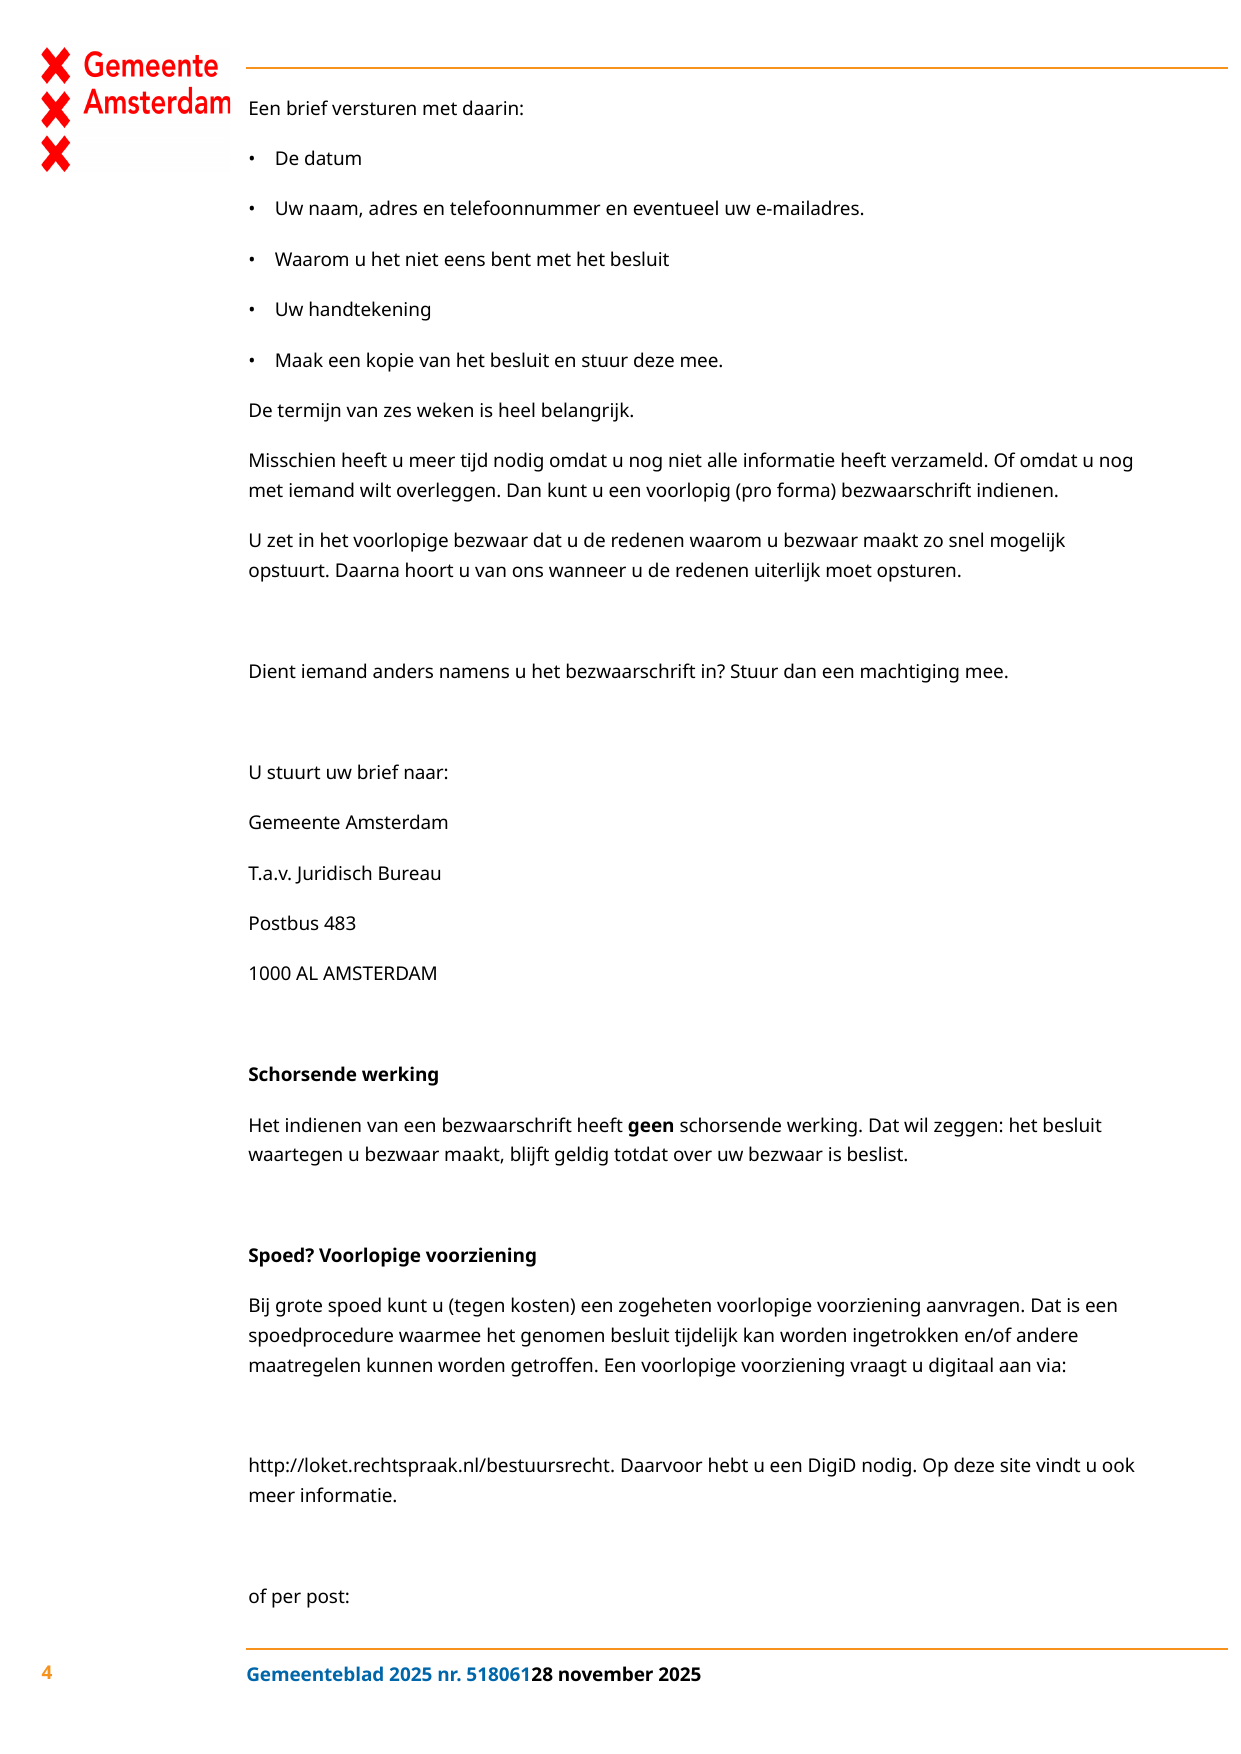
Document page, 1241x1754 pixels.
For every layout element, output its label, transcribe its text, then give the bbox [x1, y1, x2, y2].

text • Maak een kopie van het besluit en stuur deze mee. [248, 347, 1152, 373]
text Een brief versturen met daarin: [248, 95, 1152, 121]
text • Waarom u het niet eens bent met het besluit [248, 246, 1152, 272]
text http://loket.rechtspraak.nl/bestuursrecht. Daarvoor hebt u een DigiD nodig. Op deze site vindt u ook meer informatie. [248, 1453, 1152, 1508]
text Schorsende werking [248, 1061, 1152, 1087]
text U stuurt uw brief naar: [248, 759, 1152, 785]
text Postbus 483 [248, 910, 1152, 936]
text of per post: [248, 1583, 1152, 1609]
text Bij grote spoed kunt u (tegen kosten) een zogeheten voorlopige voorziening aanvragen. Dat is een spoedprocedure waarmee het genomen besluit tijdelijk kan worden ingetrokken en/of andere maatregelen kunnen worden getroffen. Een voorlopige voorziening vraagt u digitaal aan via: [248, 1293, 1152, 1378]
text 1000 AL AMSTERDAM [248, 961, 1152, 986]
text Dient iemand anders namens u het bezwaarschrift in? Stuur dan een machtiging mee. [248, 658, 1152, 684]
text Misschien heeft u meer tijd nodig omdat u nog niet alle informatie heeft verzameld. Of omdat u nog met iemand wilt overleggen. Dan kunt u een voorlopig (pro forma) bezwaarschrift indienen. [248, 448, 1152, 503]
text Gemeente Amsterdam [248, 809, 1152, 835]
text De termijn van zes weken is heel belangrijk. [248, 397, 1152, 423]
text • Uw naam, adres en telefoonnummer en eventueel uw e-mailadres. [248, 196, 1152, 221]
text • De datum [248, 145, 1152, 171]
text • Uw handtekening [248, 296, 1152, 322]
text U zet in het voorlopige bezwaar dat u de redenen waarom u bezwaar maakt zo snel mogelijk opstuurt. Daarna hoort u van ons wanneer u de redenen uiterlijk moet opsturen. [248, 528, 1152, 583]
text T.a.v. Juridisch Bureau [248, 860, 1152, 886]
text Het indienen van een bezwaarschrift heeft geen schorsende werking. Dat wil zeggen: het besluit waartegen u bezwaar maakt, blijft geldig totdat over uw bezwaar is beslist. [248, 1112, 1152, 1167]
picture [41, 47, 231, 172]
text Spoed? Voorlopige voorziening [248, 1242, 1152, 1268]
